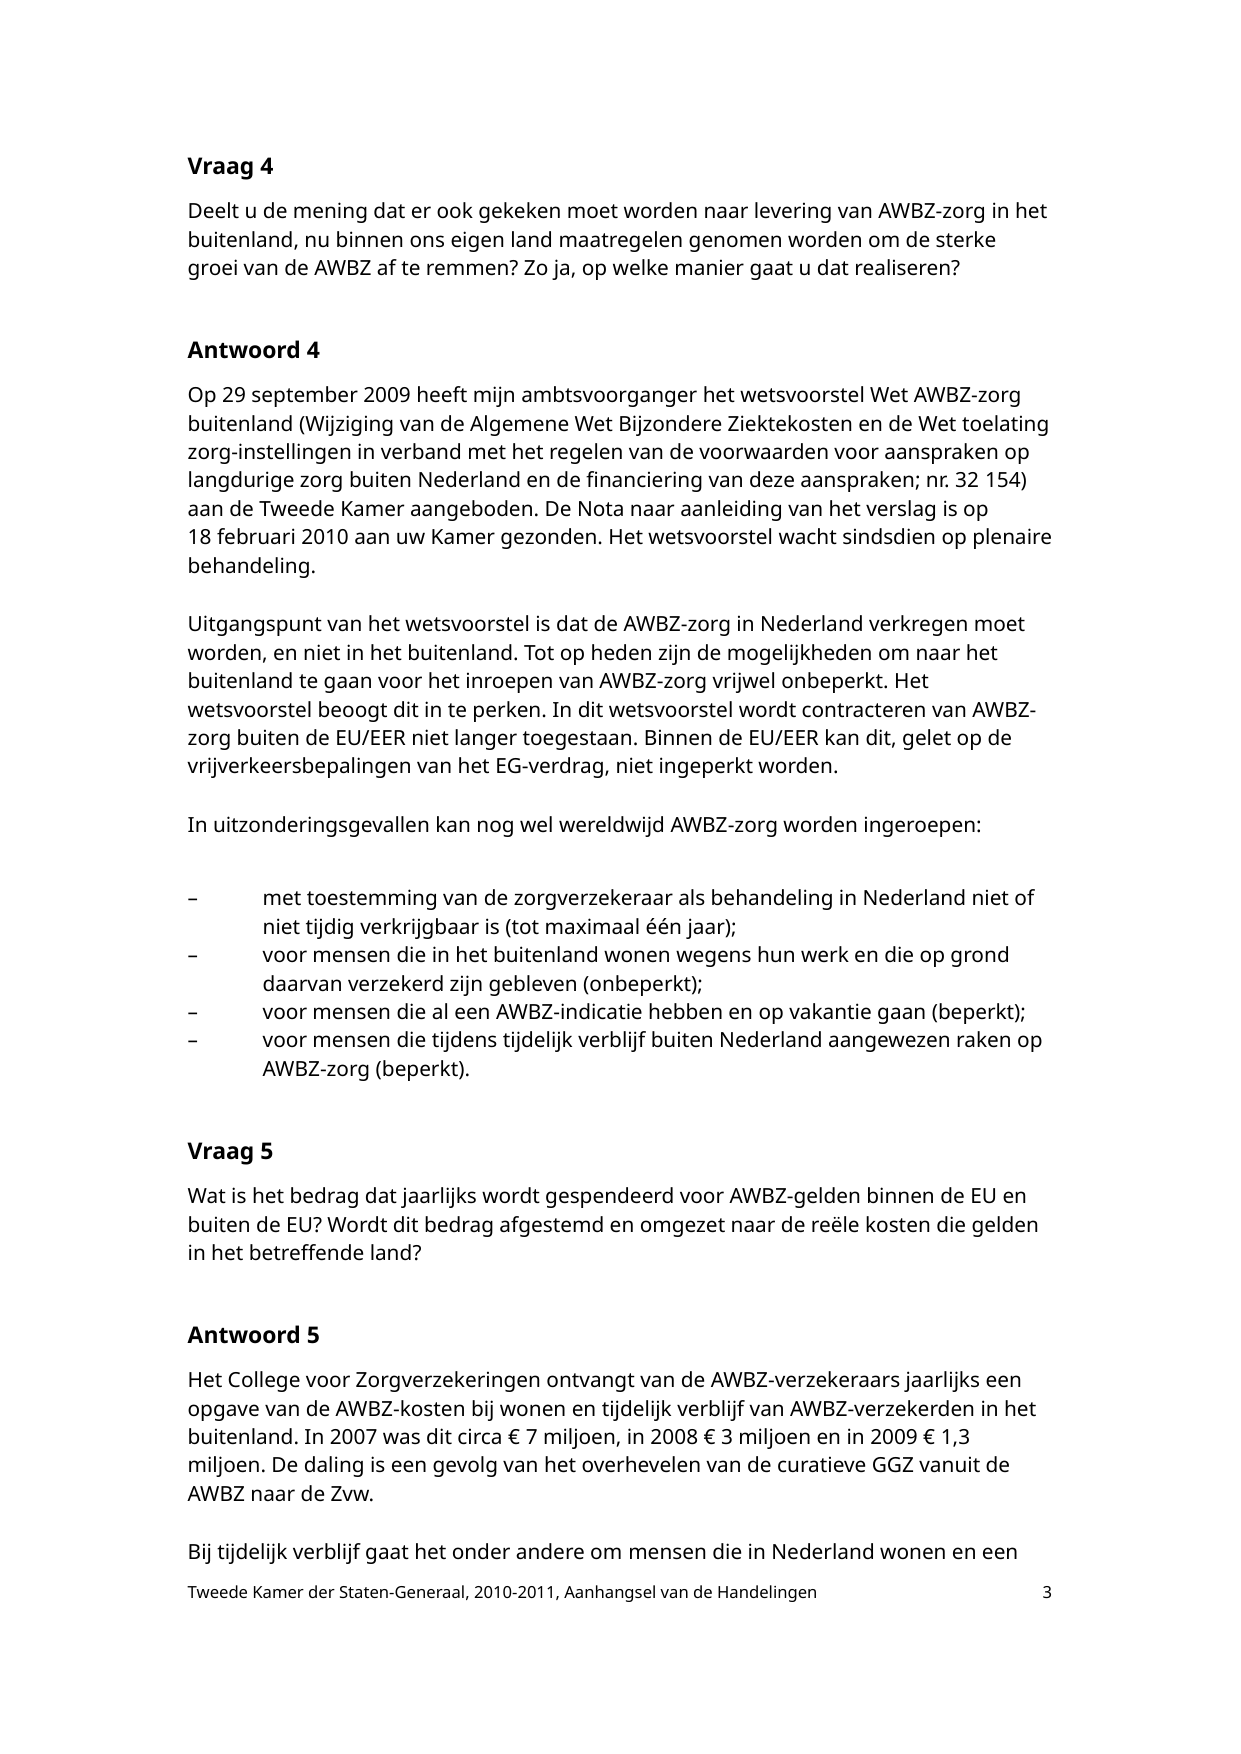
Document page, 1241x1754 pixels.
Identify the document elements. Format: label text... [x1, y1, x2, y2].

text Het College voor Zorgverzekeringen ontvangt van de AWBZ-verzekeraars jaarlijks een opgave van de AWBZ-kosten bij wonen en tijdelijk verblijf van AWBZ-verzekerden in het buitenland. In 2007 was dit circa € 7 miljoen, in 2008 € 3 miljoen en in 2009 € 1,3 miljoen. De daling is een gevolg van het overhevelen van de curatieve GGZ vanuit de AWBZ naar de Zvw. [187, 1365, 1053, 1507]
list voor mensen die in het buitenland wonen wegens hun werk en die op grond daarvan verzekerd zijn gebleven (onbeperkt); [187, 940, 1053, 997]
text Op 29 september 2009 heeft mijn ambtsvoorganger het wetsvoorstel Wet AWBZ-zorg buitenland (Wijziging van de Algemene Wet Bijzondere Ziektekosten en de Wet toelating zorg-instellingen in verband met het regelen van de voorwaarden voor aanspraken op langdurige zorg buiten Nederland en de financiering van deze aanspraken; nr. 32 154) aan de Tweede Kamer aangeboden. De Nota naar aanleiding van het verslag is op 18 februari 2010 aan uw Kamer gezonden. Het wetsvoorstel wacht sindsdien op plenaire behandeling. [187, 380, 1053, 579]
subtitle Vraag 5 [187, 1135, 1053, 1166]
subtitle Antwoord 5 [187, 1319, 1053, 1350]
list met toestemming van de zorgverzekeraar als behandeling in Nederland niet of niet tijdig verkrijgbaar is (tot maximaal één jaar); [187, 883, 1053, 940]
text Uitgangspunt van het wetsvoorstel is dat de AWBZ-zorg in Nederland verkregen moet worden, en niet in het buitenland. Tot op heden zijn de mogelijkheden om naar het buitenland te gaan voor het inroepen van AWBZ-zorg vrijwel onbeperkt. Het wetsvoorstel beoogt dit in te perken. In dit wetsvoorstel wordt contracteren van AWBZ-zorg buiten de EU/EER niet langer toegestaan. Binnen de EU/EER kan dit, gelet op de vrijverkeersbepalingen van het EG-verdrag, niet ingeperkt worden. [187, 609, 1053, 780]
text Bij tijdelijk verblijf gaat het onder andere om mensen die in Nederland wonen en een [187, 1537, 1053, 1566]
text Deelt u de mening dat er ook gekeken moet worden naar levering van AWBZ-zorg in het buitenland, nu binnen ons eigen land maatregelen genomen worden om de sterke groei van de AWBZ af te remmen? Zo ja, op welke manier gaat u dat realiseren? [187, 196, 1053, 282]
text In uitzonderingsgevallen kan nog wel wereldwijd AWBZ-zorg worden ingeroepen: [187, 810, 1053, 838]
list voor mensen die tijdens tijdelijk verblijf buiten Nederland aangewezen raken op AWBZ-zorg (beperkt). [187, 1026, 1053, 1082]
subtitle Antwoord 4 [187, 334, 1053, 365]
list voor mensen die al een AWBZ-indicatie hebben en op vakantie gaan (beperkt); [187, 997, 1053, 1026]
subtitle Vraag 4 [187, 150, 1053, 181]
text Wat is het bedrag dat jaarlijks wordt gespendeerd voor AWBZ-gelden binnen de EU en buiten de EU? Wordt dit bedrag afgestemd en omgezet naar de reële kosten die gelden in het betreffende land? [187, 1181, 1053, 1267]
